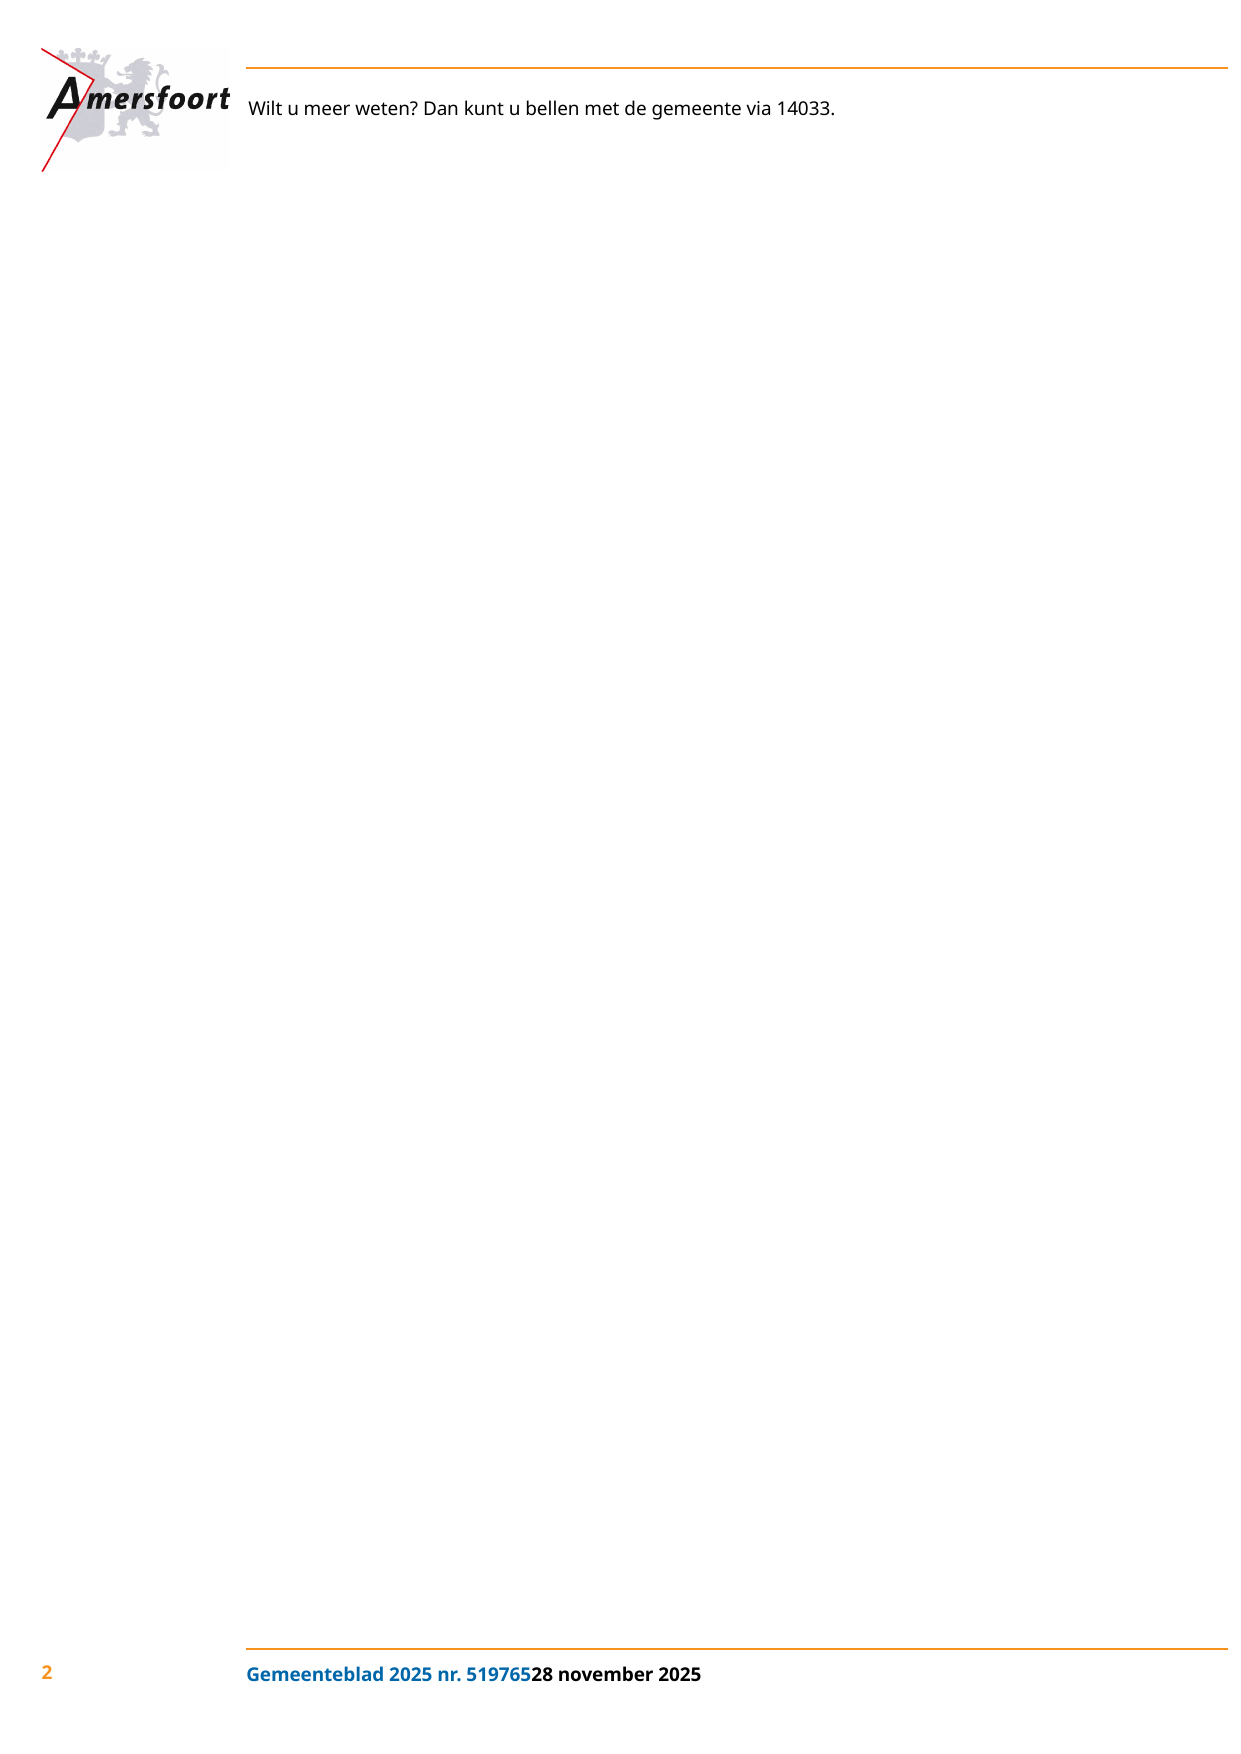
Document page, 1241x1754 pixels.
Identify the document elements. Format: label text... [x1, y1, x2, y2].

text Wilt u meer weten? Dan kunt u bellen met de gemeente via 14033. [248, 95, 1152, 121]
picture [41, 47, 231, 172]
